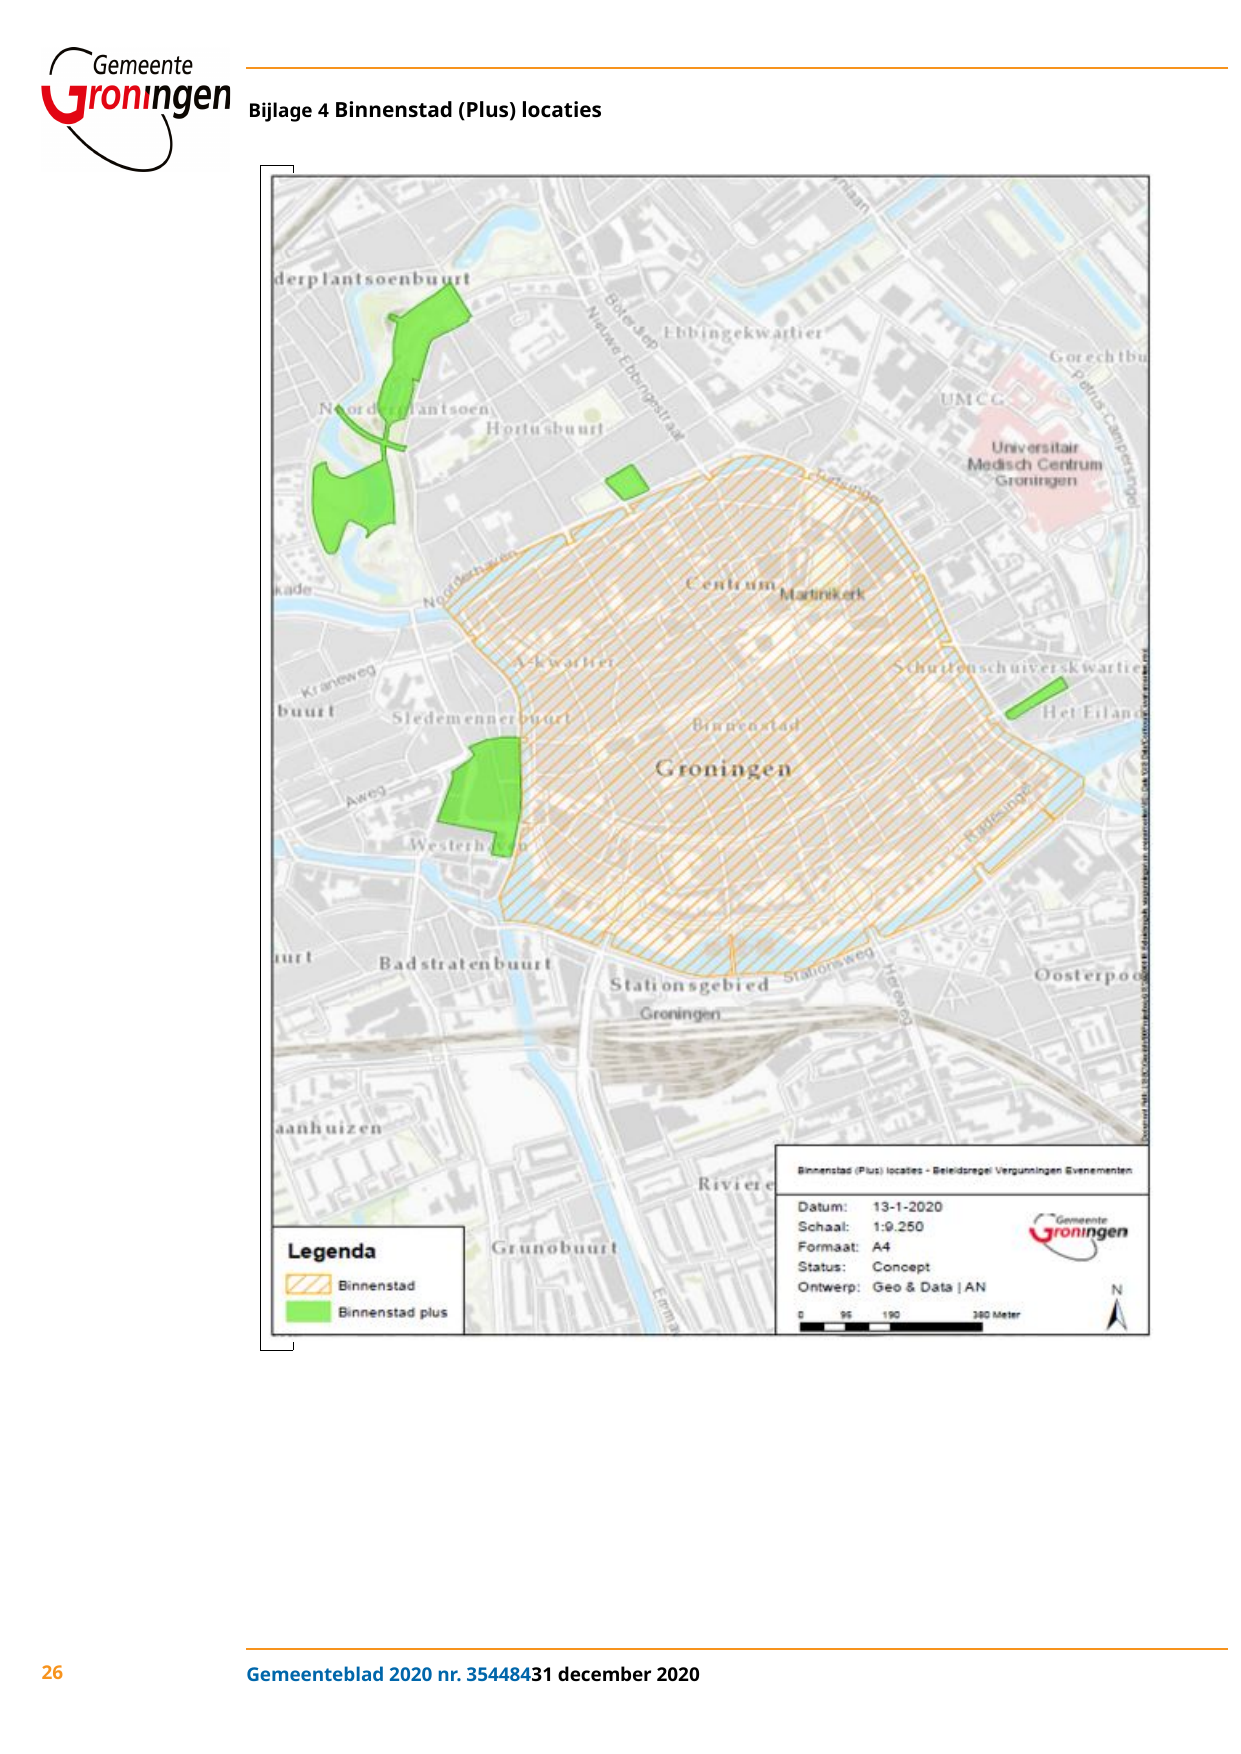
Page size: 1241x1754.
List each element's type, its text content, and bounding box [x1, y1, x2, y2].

text Bijlage 4 Binnenstad (Plus) locaties [248, 95, 1152, 123]
picture [41, 47, 231, 172]
picture [268, 173, 1155, 1342]
